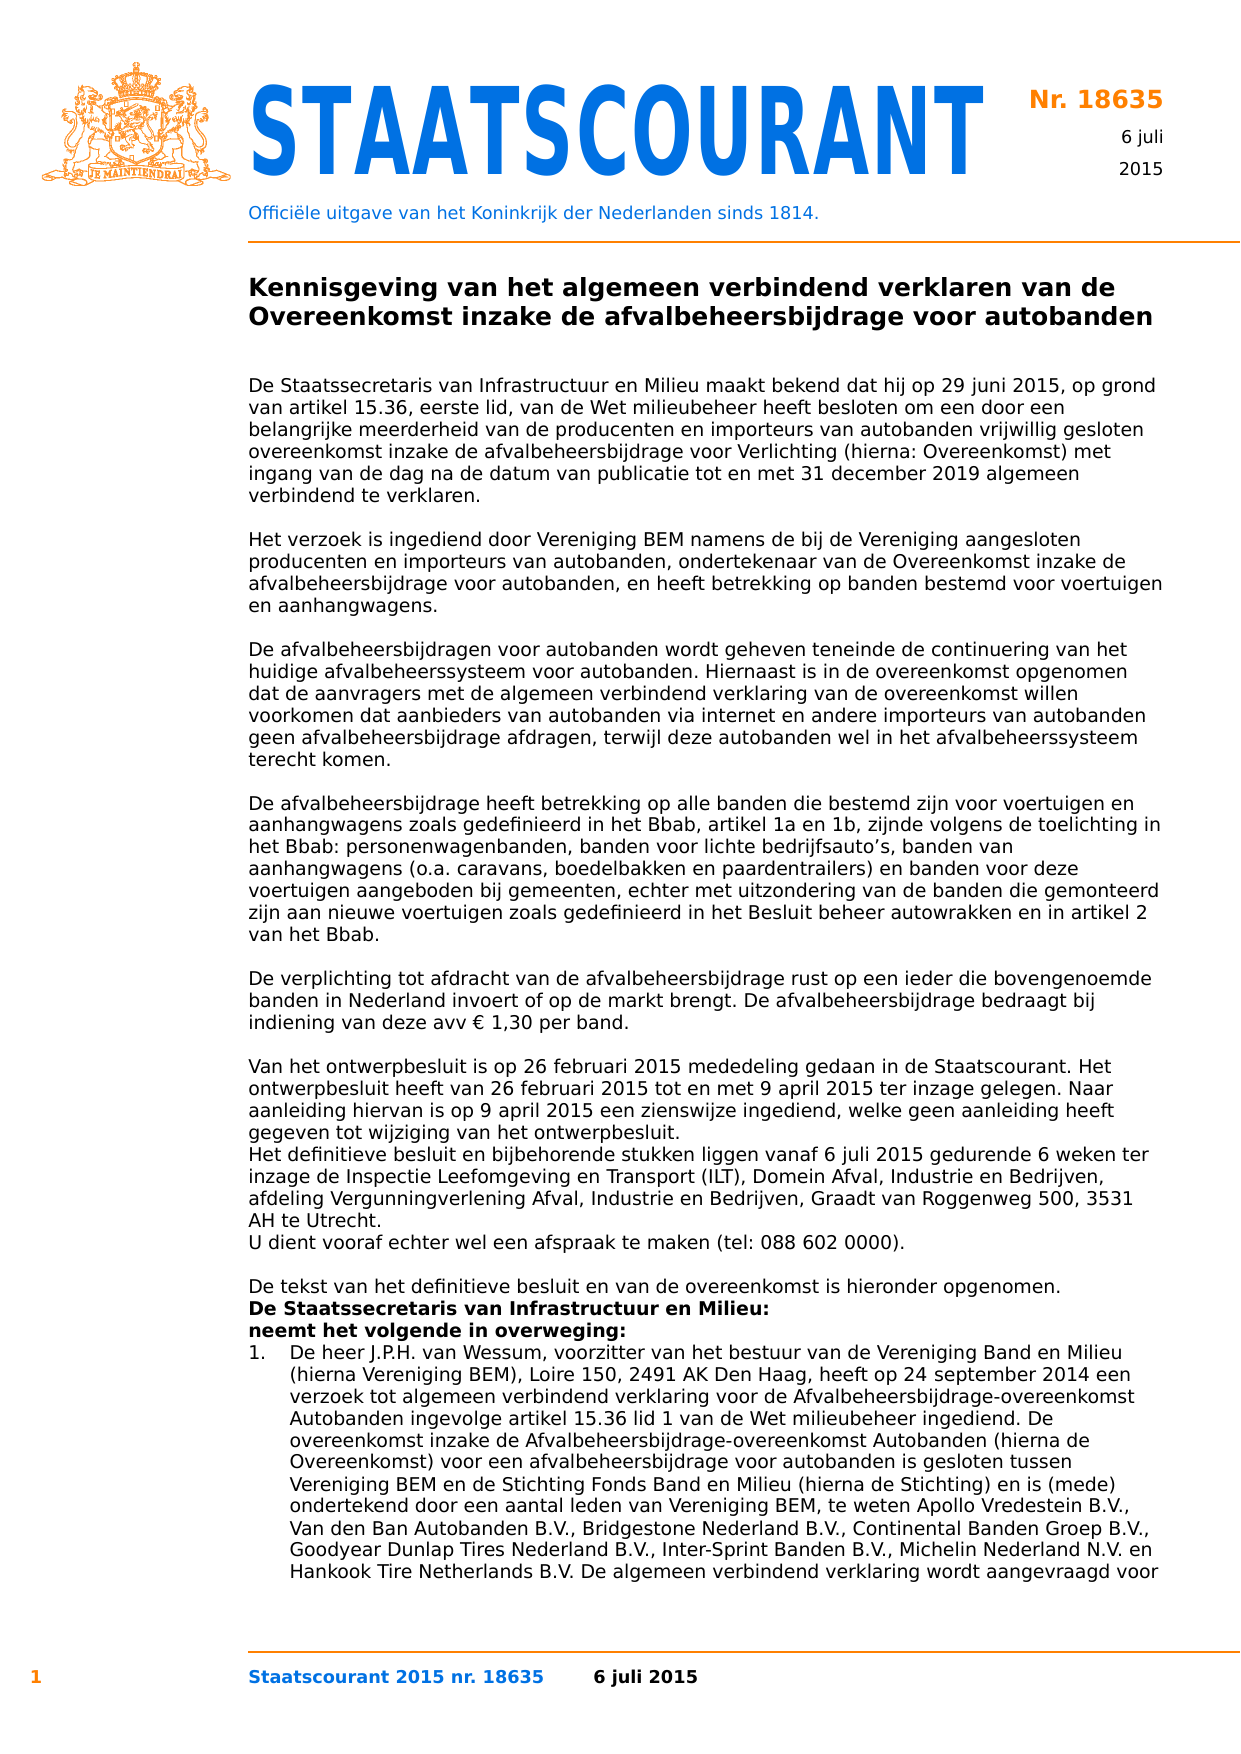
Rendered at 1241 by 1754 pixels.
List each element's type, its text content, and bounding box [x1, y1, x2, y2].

text De afvalbeheersbijdragen voor autobanden wordt geheven teneinde de continuering van het huidige afvalbeheerssysteem voor autobanden. Hiernaast is in de overeenkomst opgenomen dat de aanvragers met de algemeen verbindend verklaring van de overeenkomst willen voorkomen dat aanbieders van autobanden via internet en andere importeurs van autobanden geen afvalbeheersbijdrage afdragen, terwijl deze autobanden wel in het afvalbeheerssysteem terecht komen. [248, 639, 1163, 771]
text De tekst van het definitieve besluit en van de overeenkomst is hieronder opgenomen. [248, 1276, 1163, 1298]
table_cell Officiële uitgave van het Koninkrijk der Nederlanden sinds 1814. [248, 203, 1240, 241]
text Van het ontwerpbesluit is op 26 februari 2015 mededeling gedaan in de Staatscourant. Het ontwerpbesluit heeft van 26 februari 2015 tot en met 9 april 2015 ter inzage gelegen. Naar aanleiding hiervan is op 9 april 2015 een zienswijze ingediend, welke geen aanleiding heeft gegeven tot wijziging van het ontwerpbesluit. [248, 1056, 1163, 1144]
text neemt het volgende in overweging: [248, 1319, 1163, 1342]
text Het definitieve besluit en bijbehorende stukken liggen vanaf 6 juli 2015 gedurende 6 weken ter inzage de Inspectie Leefomgeving en Transport (ILT), Domein Afval, Industrie en Bedrijven, afdeling Vergunningverlening Afval, Industrie en Bedrijven, Graadt van Roggenweg 500, 3531 AH te Utrecht. [248, 1144, 1163, 1232]
table_cell 6 juli [998, 121, 1240, 153]
picture [41, 62, 231, 186]
table_header [25, 62, 248, 241]
table_cell 2015 [998, 153, 1240, 203]
subtitle Kennisgeving van het algemeen verbindend verklaren van de Overeenkomst inzake de afvalbeheersbijdrage voor autobanden [248, 273, 1163, 331]
text De afvalbeheersbijdrage heeft betrekking op alle banden die bestemd zijn voor voertuigen en aanhangwagens zoals gedefinieerd in het Bbab, artikel 1a en 1b, zijnde volgens de toelichting in het Bbab: personenwagenbanden, banden voor lichte bedrijfsauto’s, banden van aanhangwagens (o.a. caravans, boedelbakken en paardentrailers) en banden voor deze voertuigen aangeboden bij gemeenten, echter met uitzondering van de banden die gemonteerd zijn aan nieuwe voertuigen zoals gedefinieerd in het Besluit beheer autowrakken en in artikel 2 van het Bbab. [248, 792, 1163, 946]
text 1. De heer J.P.H. van Wessum, voorzitter van het bestuur van de Vereniging Band en Milieu (hierna Vereniging BEM), Loire 150, 2491 AK Den Haag, heeft op 24 september 2014 een verzoek tot algemeen verbindend verklaring voor de Afvalbeheersbijdrage-overeenkomst Autobanden ingevolge artikel 15.36 lid 1 van de Wet milieubeheer ingediend. De overeenkomst inzake de Afvalbeheersbijdrage-overeenkomst Autobanden (hierna de Overeenkomst) voor een afvalbeheersbijdrage voor autobanden is gesloten tussen Vereniging BEM en de Stichting Fonds Band en Milieu (hierna de Stichting) en is (mede) ondertekend door een aantal leden van Vereniging BEM, te weten Apollo Vredestein B.V., Van den Ban Autobanden B.V., Bridgestone Nederland B.V., Continental Banden Groep B.V., Goodyear Dunlap Tires Nederland B.V., Inter-Sprint Banden B.V., Michelin Nederland N.V. en Hankook Tire Netherlands B.V. De algemeen verbindend verklaring wordt aangevraagd voor [248, 1342, 1163, 1583]
text De Staatssecretaris van Infrastructuur en Milieu maakt bekend dat hij op 29 juni 2015, op grond van artikel 15.36, eerste lid, van de Wet milieubeheer heeft besloten om een door een belangrijke meerderheid van de producenten en importeurs van autobanden vrijwillig gesloten overeenkomst inzake de afvalbeheersbijdrage voor Verlichting (hierna: Overeenkomst) met ingang van de dag na de datum van publicatie tot en met 31 december 2019 algemeen verbindend te verklaren. [248, 375, 1163, 507]
table_header STAATSCOURANT [248, 62, 998, 203]
text De Staatssecretaris van Infrastructuur en Milieu: [248, 1298, 1163, 1319]
text Het verzoek is ingediend door Vereniging BEM namens de bij de Vereniging aangesloten producenten en importeurs van autobanden, ondertekenaar van de Overeenkomst inzake de afvalbeheersbijdrage voor autobanden, en heeft betrekking op banden bestemd voor voertuigen en aanhangwagens. [248, 529, 1163, 617]
table_header Nr. 18635 [998, 62, 1240, 121]
text U dient vooraf echter wel een afspraak te maken (tel: 088 602 0000). [248, 1232, 1163, 1254]
text De verplichting tot afdracht van de afvalbeheersbijdrage rust op een ieder die bovengenoemde banden in Nederland invoert of op de markt brengt. De afvalbeheersbijdrage bedraagt bij indiening van deze avv € 1,30 per band. [248, 968, 1163, 1034]
